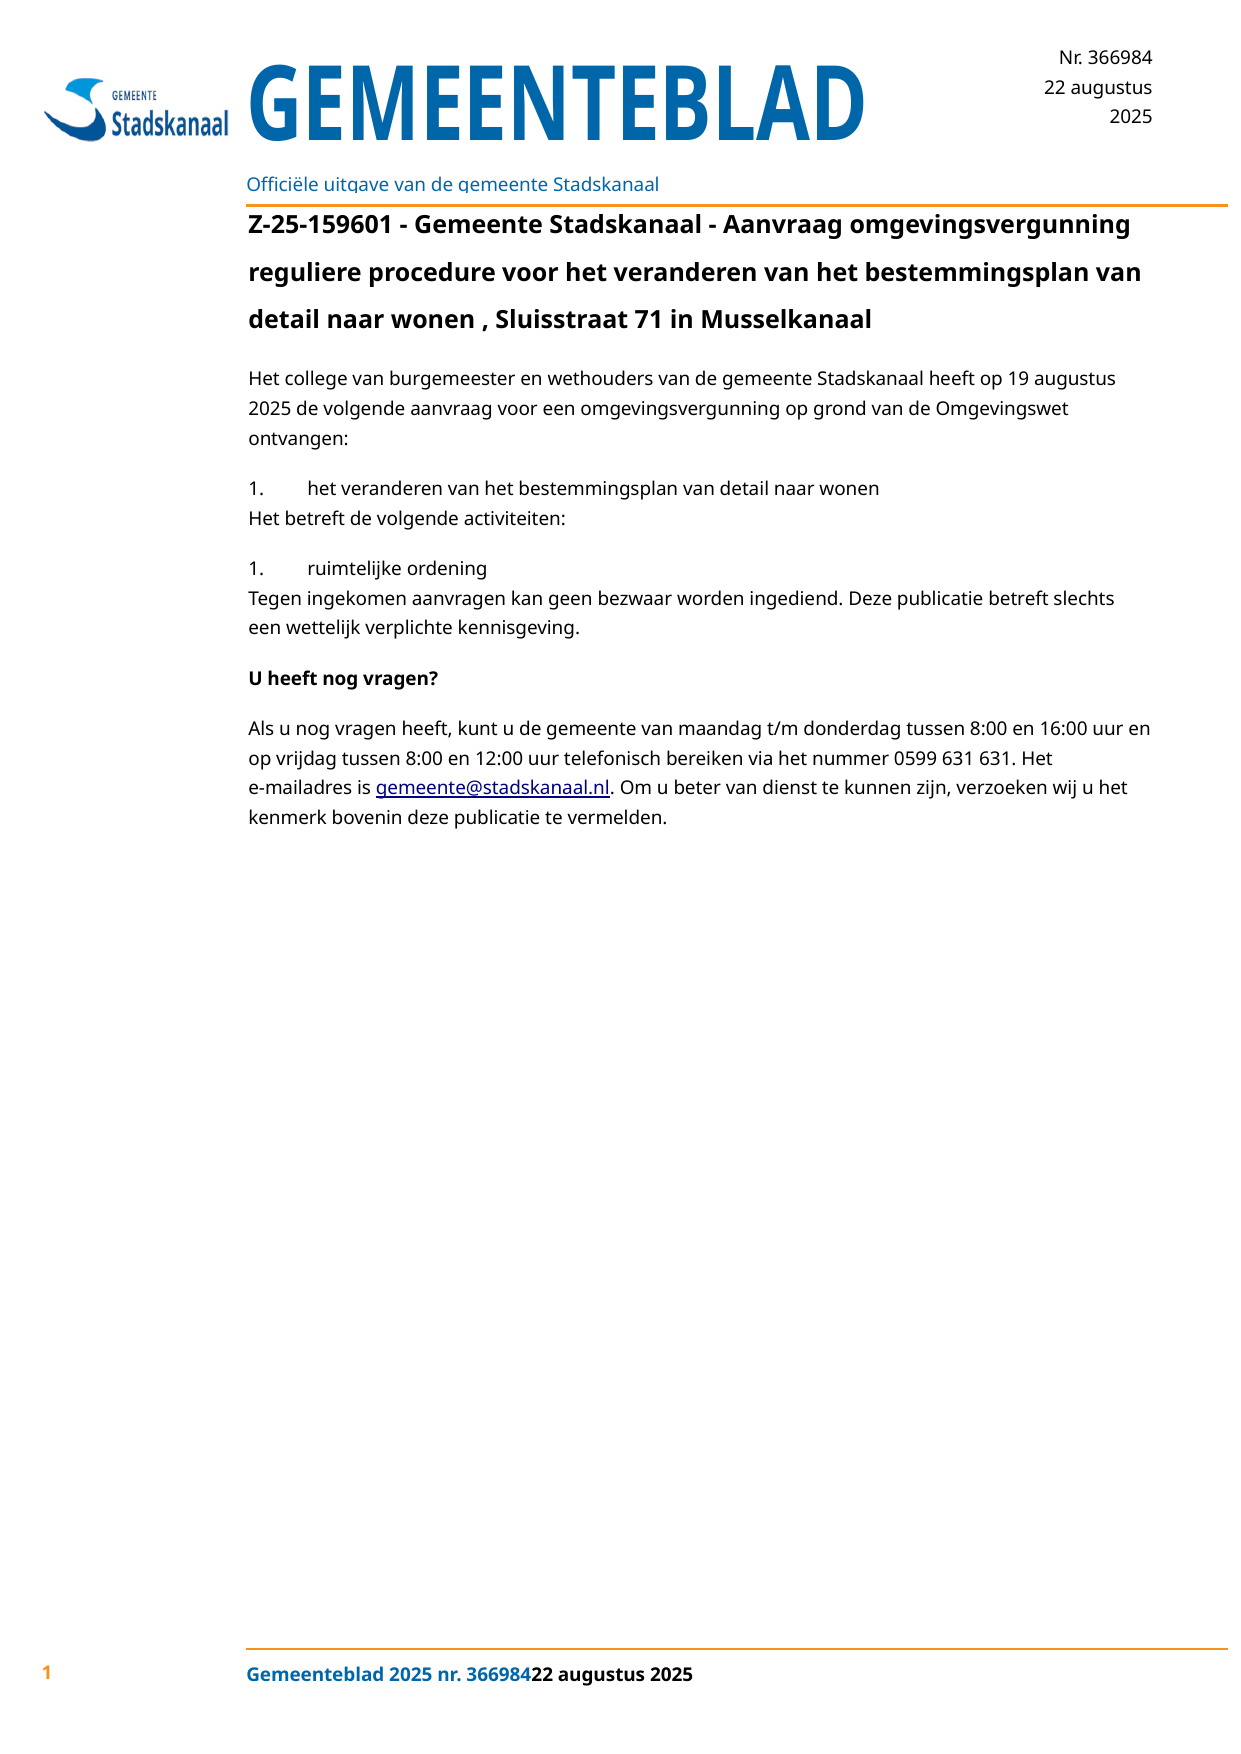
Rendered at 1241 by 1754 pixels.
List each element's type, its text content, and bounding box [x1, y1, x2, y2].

list het veranderen van het bestemmingsplan van detail naar wonen [248, 475, 1152, 501]
text Tegen ingekomen aanvragen kan geen bezwaar worden ingediend. Deze publicatie betreft slechts een wettelijk verplichte kennisgeving. [248, 585, 1152, 640]
text Het betreft de volgende activiteiten: [248, 505, 1152, 530]
picture [41, 47, 231, 172]
text Als u nog vragen heeft, kunt u de gemeente van maandag t/m donderdag tussen 8:00 en 16:00 uur en op vrijdag tussen 8:00 en 12:00 uur telefonisch bereiken via het nummer 0599 631 631. Het e‑mailadres is gemeente@stadskanaal.nl. Om u beter van dienst te kunnen zijn, verzoeken wij u het kenmerk bovenin deze publicatie te vermelden. [248, 715, 1152, 829]
text Z-25-159601 - Gemeente Stadskanaal - Aanvraag omgevingsvergunning reguliere procedure voor het veranderen van het bestemmingsplan van detail naar wonen , Sluisstraat 71 in Musselkanaal [248, 207, 1152, 336]
list ruimtelijke ordening [248, 555, 1152, 581]
text U heeft nog vragen? [248, 665, 1152, 690]
text Het college van burgemeester en wethouders van de gemeente Stadskanaal heeft op 19 augustus 2025 de volgende aanvraag voor een omgevingsvergunning op grond van de Omgevingswet ontvangen: [248, 366, 1152, 450]
